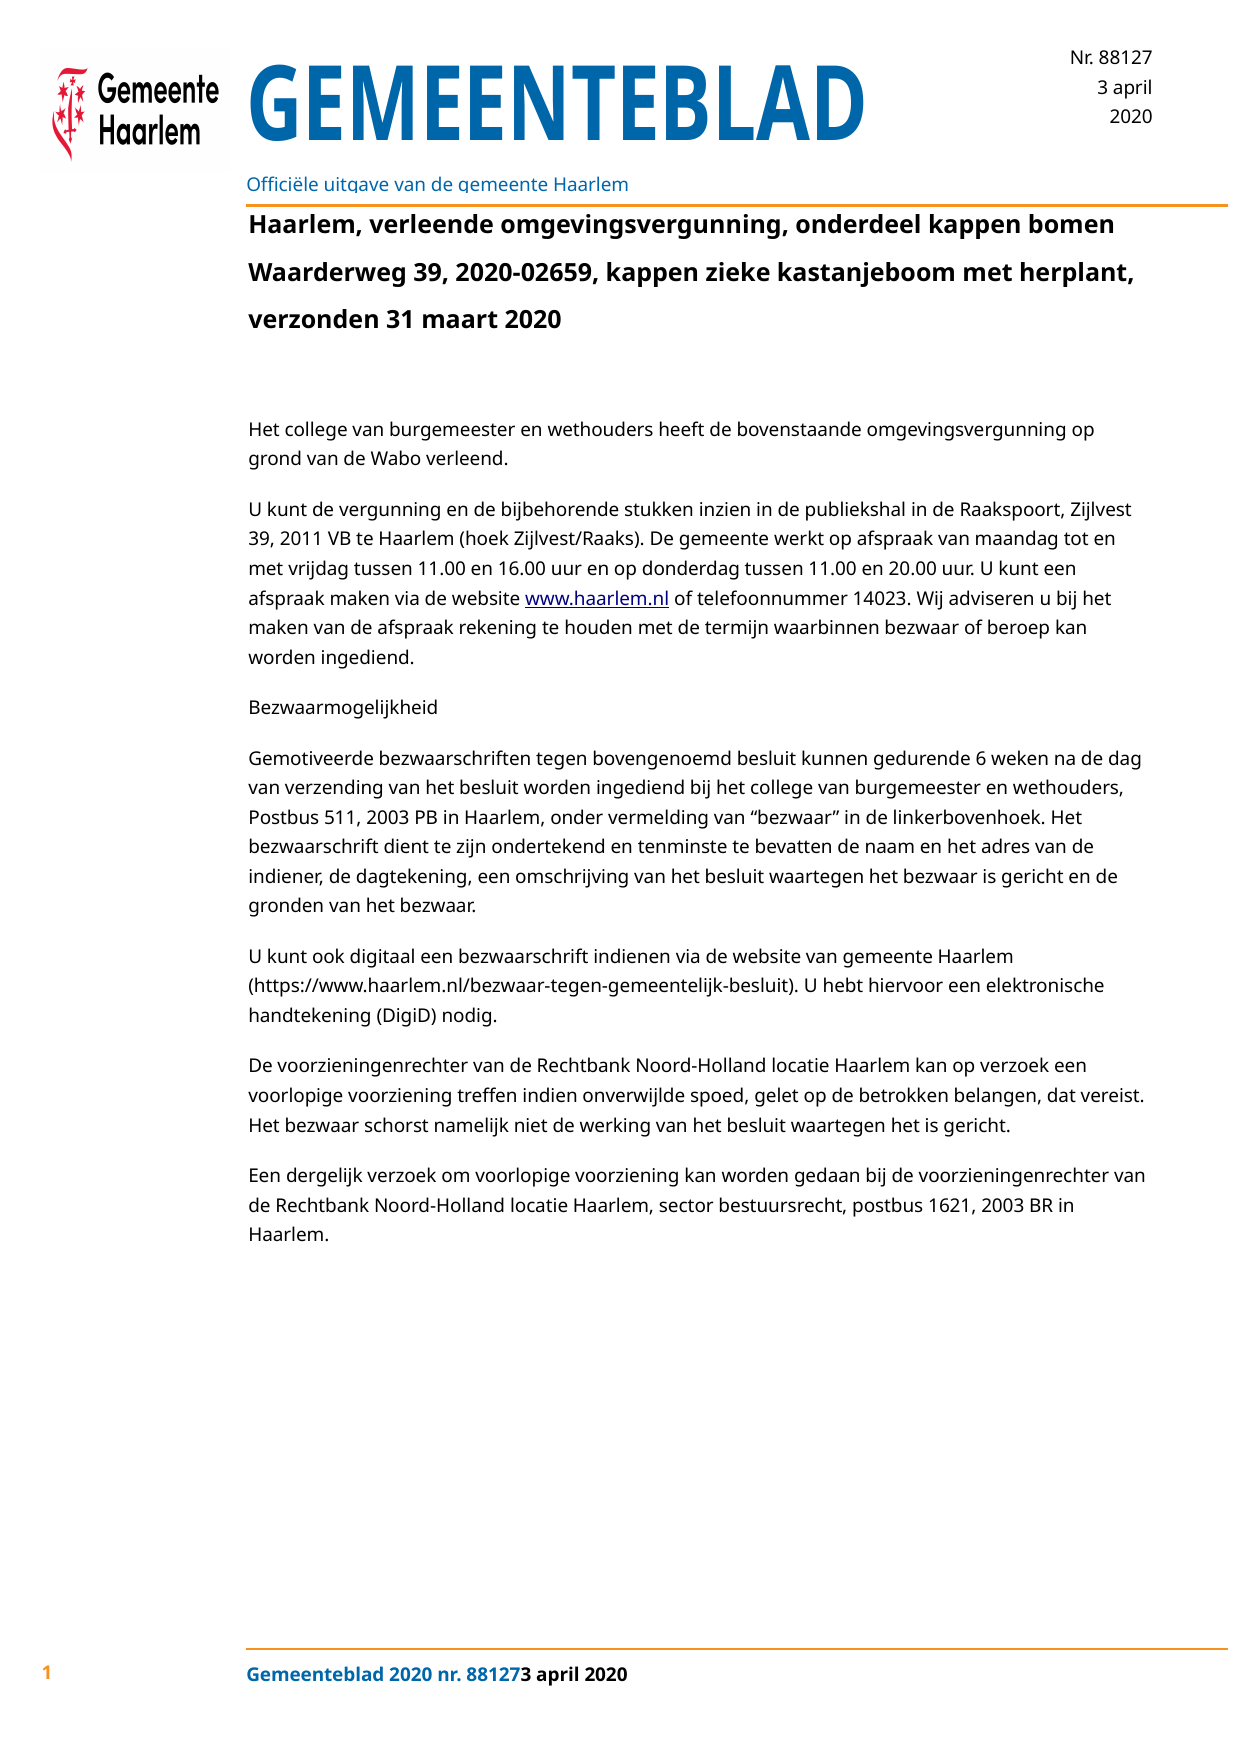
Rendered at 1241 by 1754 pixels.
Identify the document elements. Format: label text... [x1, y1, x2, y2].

picture [41, 47, 231, 172]
text De voorzieningenrechter van de Rechtbank Noord-Holland locatie Haarlem kan op verzoek een voorlopige voorziening treffen indien onverwijlde spoed, gelet op de betrokken belangen, dat vereist. Het bezwaar schorst namelijk niet de werking van het besluit waartegen het is gericht. [248, 1053, 1152, 1137]
text Het college van burgemeester en wethouders heeft de bovenstaande omgevingsvergunning op grond van de Wabo verleend. [248, 416, 1152, 471]
text Een dergelijk verzoek om voorlopige voorziening kan worden gedaan bij de voorzieningenrechter van de Rechtbank Noord-Holland locatie Haarlem, sector bestuursrecht, postbus 1621, 2003 BR in Haarlem. [248, 1162, 1152, 1247]
text U kunt de vergunning en de bijbehorende stukken inzien in de publiekshal in de Raakspoort, Zijlvest 39, 2011 VB te Haarlem (hoek Zijlvest/Raaks). De gemeente werkt op afspraak van maandag tot en met vrijdag tussen 11.00 en 16.00 uur en op donderdag tussen 11.00 en 20.00 uur. U kunt een afspraak maken via de website www.haarlem.nl of telefoonnummer 14023. Wij adviseren u bij het maken van de afspraak rekening te houden met de termijn waarbinnen bezwaar of beroep kan worden ingediend. [248, 496, 1152, 669]
text Bezwaarmogelijkheid [248, 694, 1152, 720]
text Haarlem, verleende omgevingsvergunning, onderdeel kappen bomen Waarderweg 39, 2020-02659, kappen zieke kastanjeboom met herplant, verzonden 31 maart 2020 [248, 207, 1152, 336]
text Gemotiveerde bezwaarschriften tegen bovengenoemd besluit kunnen gedurende 6 weken na de dag van verzending van het besluit worden ingediend bij het college van burgemeester en wethouders, Postbus 511, 2003 PB in Haarlem, onder vermelding van “bezwaar” in de linkerbovenhoek. Het bezwaarschrift dient te zijn ondertekend en tenminste te bevatten de naam en het adres van de indiener, de dagtekening, een omschrijving van het besluit waartegen het bezwaar is gericht en de gronden van het bezwaar. [248, 745, 1152, 918]
text U kunt ook digitaal een bezwaarschrift indienen via de website van gemeente Haarlem (https://www.haarlem.nl/bezwaar-tegen-gemeentelijk-besluit). U hebt hiervoor een elektronische handtekening (DigiD) nodig. [248, 943, 1152, 1028]
